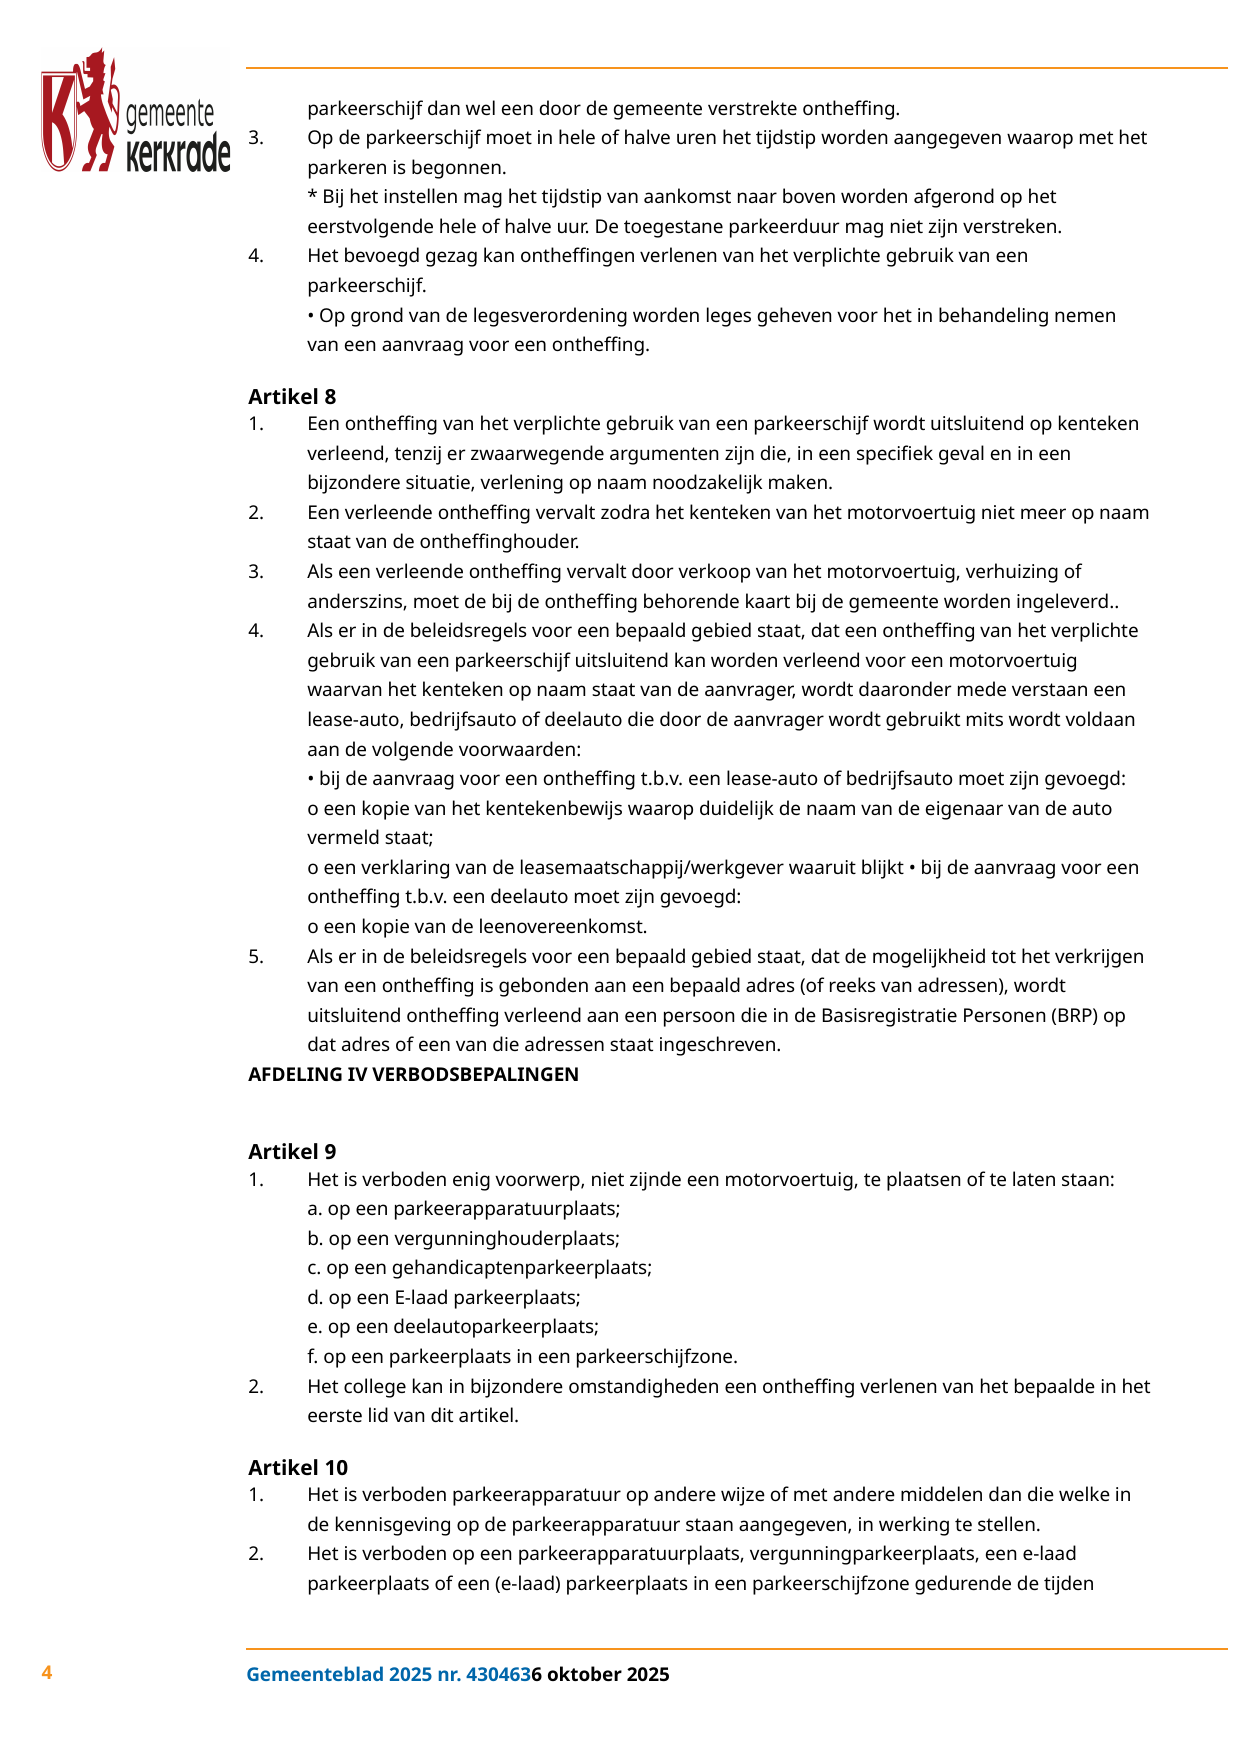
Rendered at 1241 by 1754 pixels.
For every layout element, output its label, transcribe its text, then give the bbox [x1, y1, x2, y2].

picture [41, 47, 231, 172]
list c. op een gehandicaptenparkeerplaats; [248, 1254, 1152, 1280]
list e. op een deelautoparkeerplaats; [248, 1314, 1152, 1339]
list • Op grond van de legesverordening worden leges geheven voor het in behandeling nemen van een aanvraag voor een ontheffing. [248, 302, 1152, 357]
list Het is verboden op een parkeerapparatuurplaats, vergunningparkeerplaats, een e-laad parkeerplaats of een (e-laad) parkeerplaats in een parkeerschijfzone gedurende de tijden [248, 1540, 1152, 1596]
text Artikel 8 [248, 382, 1152, 410]
list Een ontheffing van het verplichte gebruik van een parkeerschijf wordt uitsluitend op kenteken verleend, tenzij er zwaarwegende argumenten zijn die, in een specifiek geval en in een bijzondere situatie, verlening op naam noodzakelijk maken. [248, 410, 1152, 495]
list Als er in de beleidsregels voor een bepaald gebied staat, dat de mogelijkheid tot het verkrijgen van een ontheffing is gebonden aan een bepaald adres (of reeks van adressen), wordt uitsluitend ontheffing verleend aan een persoon die in de Basisregistratie Personen (BRP) op dat adres of een van die adressen staat ingeschreven. [248, 943, 1152, 1057]
text AFDELING IV VERBODSBEPALINGEN [248, 1061, 1152, 1087]
list Als er in de beleidsregels voor een bepaald gebied staat, dat een ontheffing van het verplichte gebruik van een parkeerschijf uitsluitend kan worden verleend voor een motorvoertuig waarvan het kenteken op naam staat van de aanvrager, wordt daaronder mede verstaan een lease-auto, bedrijfsauto of deelauto die door de aanvrager wordt gebruikt mits wordt voldaan aan de volgende voorwaarden: [248, 617, 1152, 761]
list f. op een parkeerplaats in een parkeerschijfzone. [248, 1343, 1152, 1369]
list Het is verboden enig voorwerp, niet zijnde een motorvoertuig, te plaatsen of te laten staan: [248, 1166, 1152, 1191]
list Het college kan in bijzondere omstandigheden een ontheffing verlenen van het bepaalde in het eerste lid van dit artikel. [248, 1373, 1152, 1428]
list Op de parkeerschijf moet in hele of halve uren het tijdstip worden aangegeven waarop met het parkeren is begonnen. [248, 124, 1152, 180]
list Een verleende ontheffing vervalt zodra het kenteken van het motorvoertuig niet meer op naam staat van de ontheffinghouder. [248, 499, 1152, 554]
list Het bevoegd gezag kan ontheffingen verlenen van het verplichte gebruik van een parkeerschijf. [248, 243, 1152, 298]
list o een verklaring van de leasemaatschappij/werkgever waaruit blijkt • bij de aanvraag voor een ontheffing t.b.v. een deelauto moet zijn gevoegd: [248, 854, 1152, 909]
text Artikel 9 [248, 1137, 1152, 1166]
list parkeerschijf dan wel een door de gemeente verstrekte ontheffing. [248, 95, 1152, 121]
list o een kopie van de leenovereenkomst. [248, 913, 1152, 939]
list d. op een E-laad parkeerplaats; [248, 1284, 1152, 1310]
list Het is verboden parkeerapparatuur op andere wijze of met andere middelen dan die welke in de kennisgeving op de parkeerapparatuur staan aangegeven, in werking te stellen. [248, 1481, 1152, 1537]
list * Bij het instellen mag het tijdstip van aankomst naar boven worden afgerond op het eerstvolgende hele of halve uur. De toegestane parkeerduur mag niet zijn verstreken. [248, 183, 1152, 239]
list b. op een vergunninghouderplaats; [248, 1225, 1152, 1251]
text Artikel 10 [248, 1453, 1152, 1481]
list a. op een parkeerapparatuurplaats; [248, 1195, 1152, 1221]
list • bij de aanvraag voor een ontheffing t.b.v. een lease-auto of bedrijfsauto moet zijn gevoegd: [248, 765, 1152, 791]
list o een kopie van het kentekenbewijs waarop duidelijk de naam van de eigenaar van de auto vermeld staat; [248, 795, 1152, 850]
list Als een verleende ontheffing vervalt door verkoop van het motorvoertuig, verhuizing of anderszins, moet de bij de ontheffing behorende kaart bij de gemeente worden ingeleverd.. [248, 558, 1152, 613]
